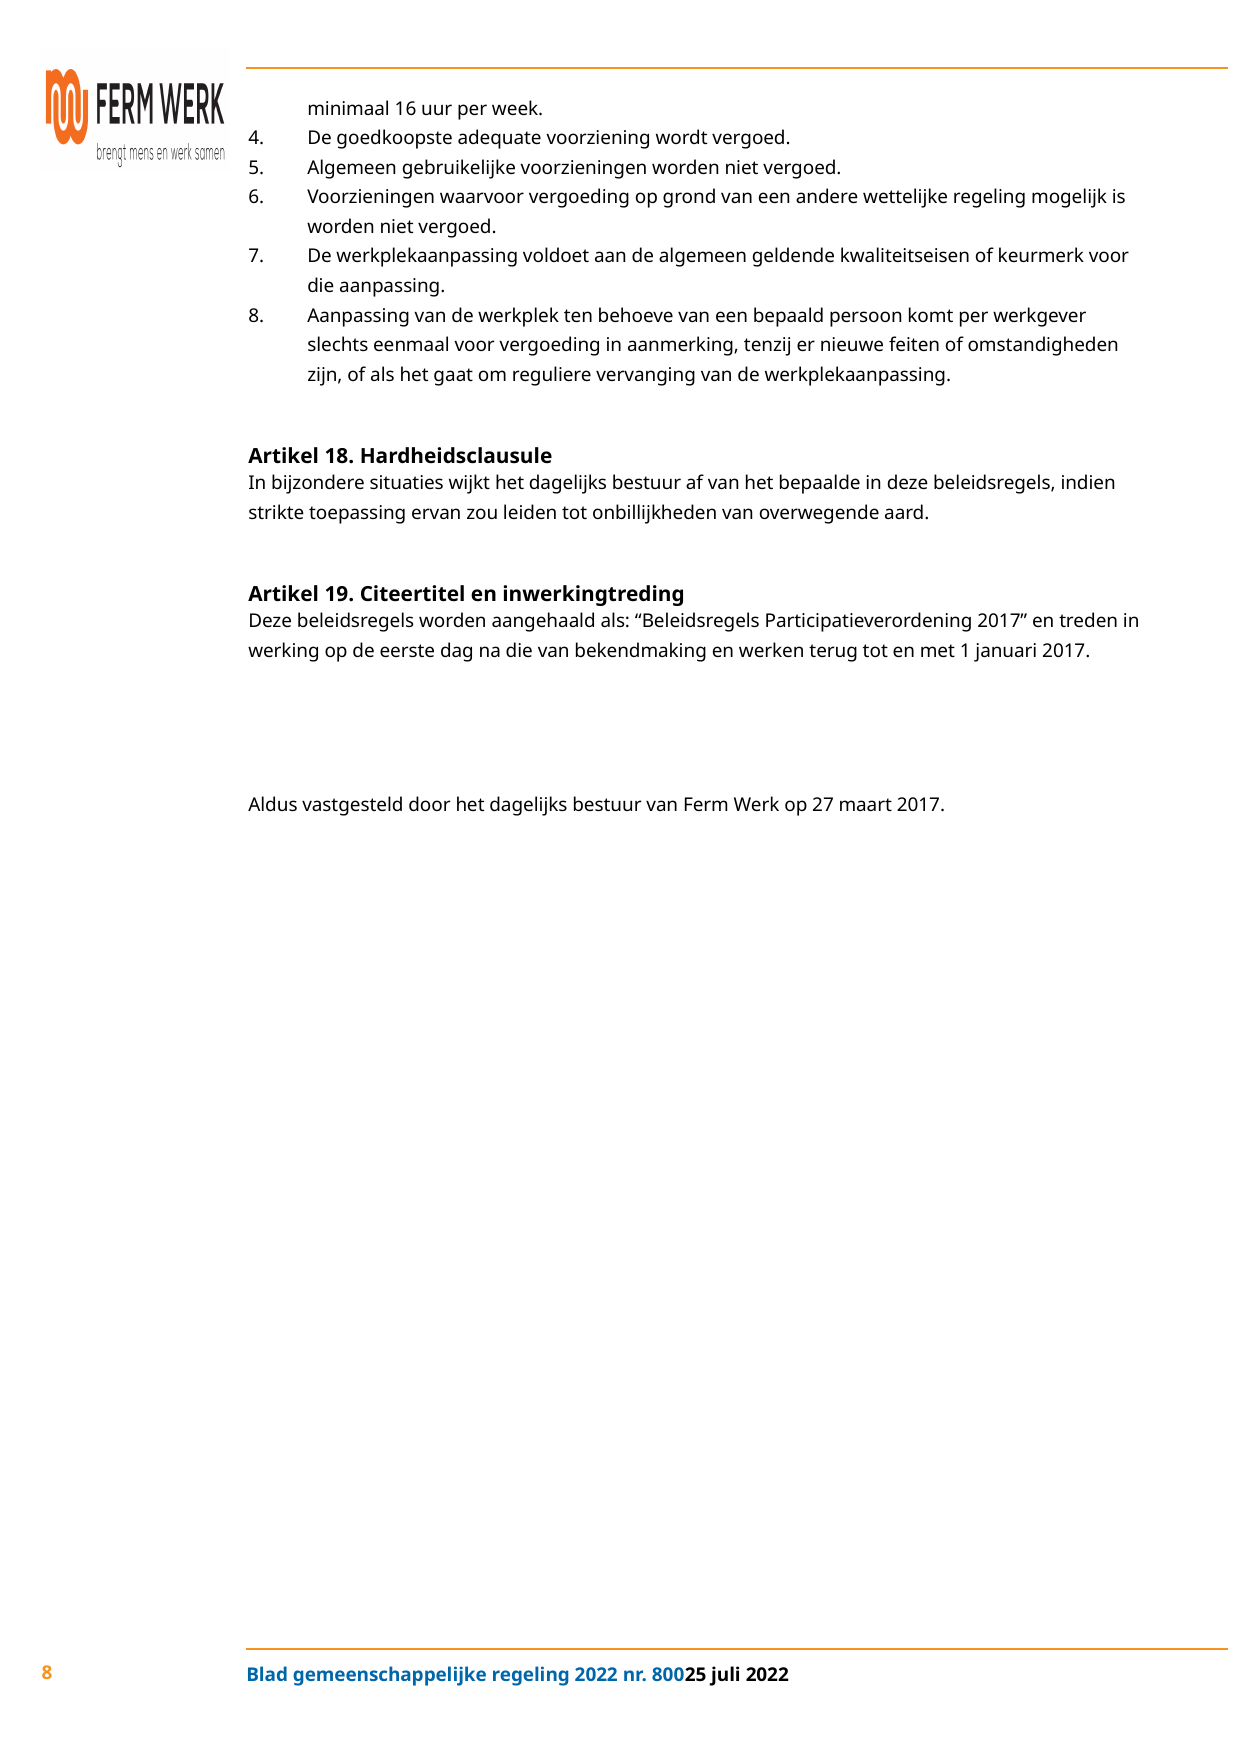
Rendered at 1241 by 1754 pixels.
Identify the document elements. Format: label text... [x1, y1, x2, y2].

text In bijzondere situaties wijkt het dagelijks bestuur af van het bepaalde in deze beleidsregels, indien strikte toepassing ervan zou leiden tot onbillijkheden van overwegende aard. [248, 469, 1152, 525]
text Artikel 19. Citeertitel en inwerkingtreding [248, 579, 1152, 607]
list Voorzieningen waarvoor vergoeding op grond van een andere wettelijke regeling mogelijk is worden niet vergoed. [248, 183, 1152, 239]
list De goedkoopste adequate voorziening wordt vergoed. [248, 124, 1152, 150]
list minimaal 16 uur per week. [248, 95, 1152, 121]
text Aldus vastgesteld door het dagelijks bestuur van Ferm Werk op 27 maart 2017. [248, 791, 1152, 817]
list Algemeen gebruikelijke voorzieningen worden niet vergoed. [248, 154, 1152, 180]
text Deze beleidsregels worden aangehaald als: “Beleidsregels Participatieverordening 2017” en treden in werking op de eerste dag na die van bekendmaking en werken terug tot en met 1 januari 2017. [248, 607, 1152, 663]
list Aanpassing van de werkplek ten behoeve van een bepaald persoon komt per werkgever slechts eenmaal voor vergoeding in aanmerking, tenzij er nieuwe feiten of omstandigheden zijn, of als het gaat om reguliere vervanging van de werkplekaanpassing. [248, 302, 1152, 387]
text Artikel 18. Hardheidsclausule [248, 441, 1152, 469]
list De werkplekaanpassing voldoet aan de algemeen geldende kwaliteitseisen of keurmerk voor die aanpassing. [248, 243, 1152, 298]
picture [41, 47, 231, 172]
